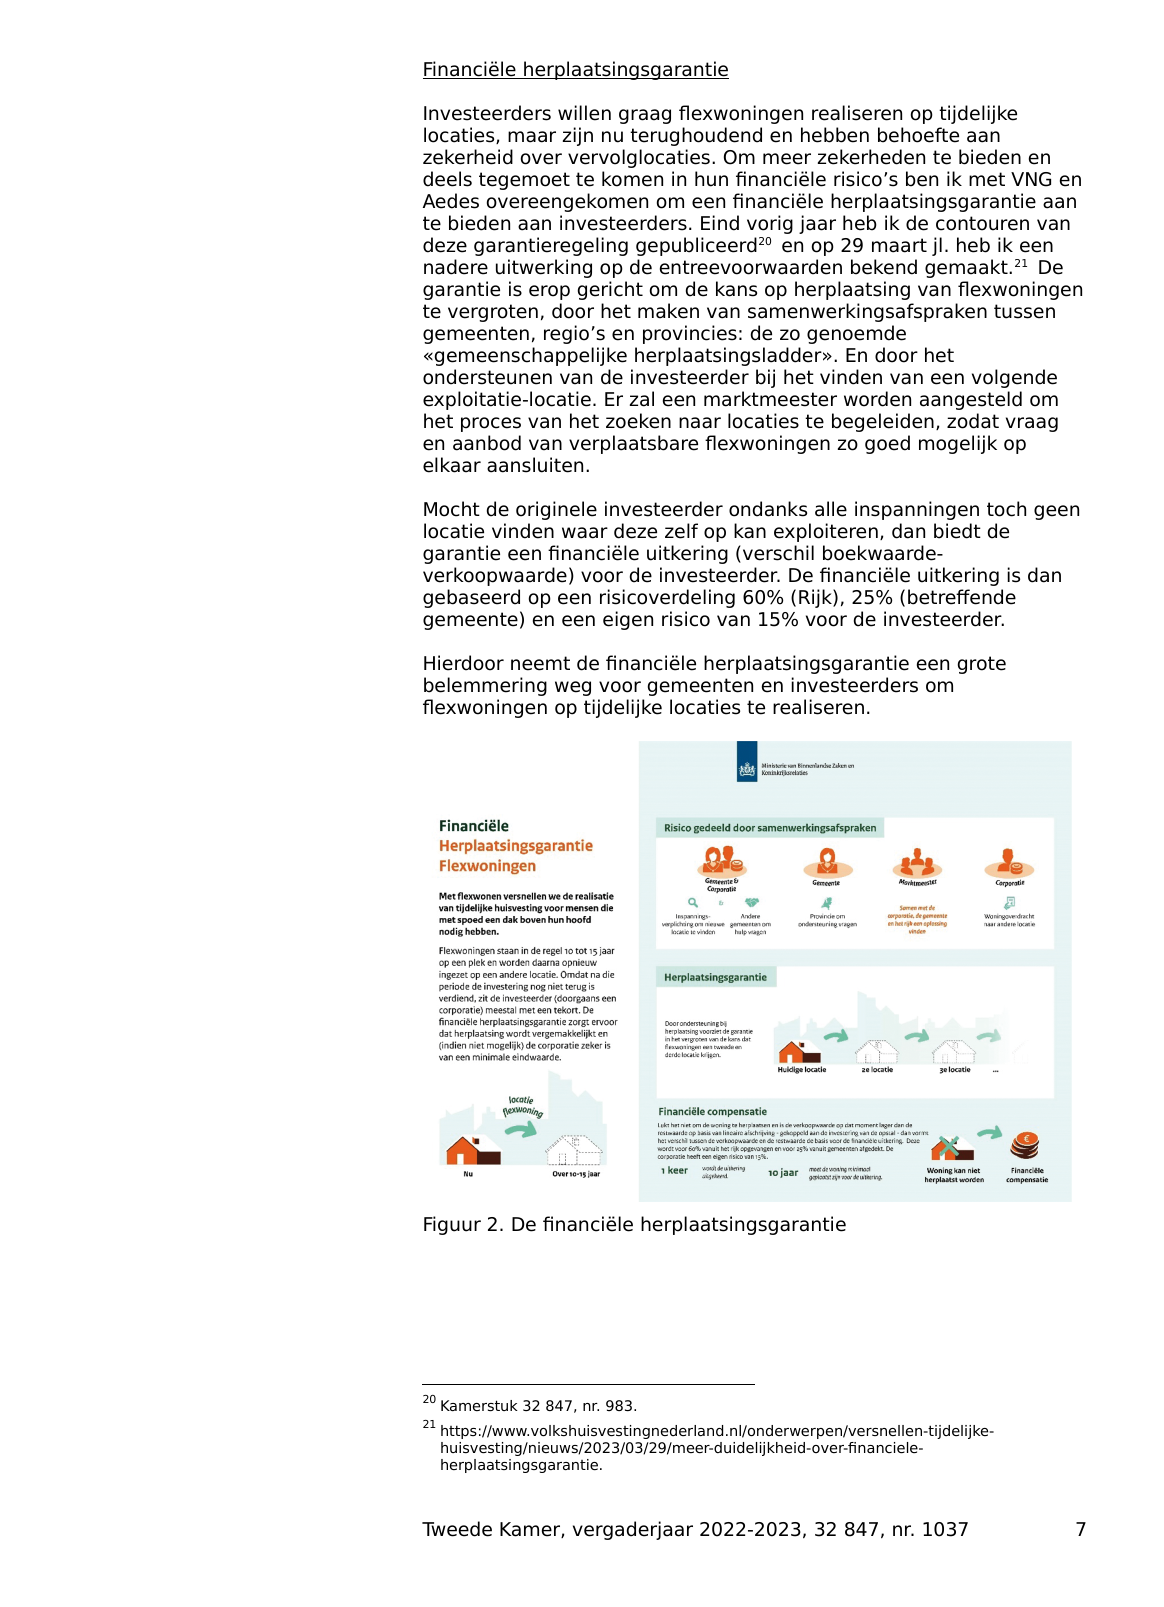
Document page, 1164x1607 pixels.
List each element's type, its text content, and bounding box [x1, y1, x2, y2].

picture [422, 741, 1072, 1202]
subtitle Financiële herplaatsingsgarantie [422, 59, 1087, 81]
text Investeerders willen graag flexwoningen realiseren op tijdelijke locaties, maar zijn nu terughoudend en hebben behoefte aan zekerheid over vervolglocaties. Om meer zekerheden te bieden en deels tegemoet te komen in hun financiële risico’s ben ik met VNG en Aedes overeengekomen om een financiële herplaatsingsgarantie aan te bieden aan investeerders. Eind vorig jaar heb ik de contouren van deze garantieregeling gepubliceerd en op 29 maart jl. heb ik een nadere uitwerking op de entreevoorwaarden bekend gemaakt. De garantie is erop gericht om de kans op herplaatsing van flexwoningen te vergroten, door het maken van samenwerkingsafspraken tussen gemeenten, regio’s en provincies: de zo genoemde «gemeenschappelijke herplaatsingsladder». En door het ondersteunen van de investeerder bij het vinden van een volgende exploitatie-locatie. Er zal een marktmeester worden aangesteld om het proces van het zoeken naar locaties te begeleiden, zodat vraag en aanbod van verplaatsbare flexwoningen zo goed mogelijk op elkaar aansluiten. [422, 103, 1087, 477]
text Mocht de originele investeerder ondanks alle inspanningen toch geen locatie vinden waar deze zelf op kan exploiteren, dan biedt de garantie een financiële uitkering (verschil boekwaarde-verkoopwaarde) voor de investeerder. De financiële uitkering is dan gebaseerd op een risicoverdeling 60% (Rijk), 25% (betreffende gemeente) en een eigen risico van 15% voor de investeerder. [422, 499, 1087, 631]
text https://www.volkshuisvestingnederland.nl/onderwerpen/versnellen-tijdelijke-huisvesting/nieuws/2023/03/29/meer-duidelijkheid-over-financiele-herplaatsingsgarantie. [422, 1418, 1087, 1474]
text Hierdoor neemt de financiële herplaatsingsgarantie een grote belemmering weg voor gemeenten en investeerders om flexwoningen op tijdelijke locaties te realiseren. [422, 653, 1087, 719]
text Kamerstuk 32 847, nr. 983. [422, 1393, 1087, 1416]
text Figuur 2. De financiële herplaatsingsgarantie [422, 1214, 1072, 1236]
